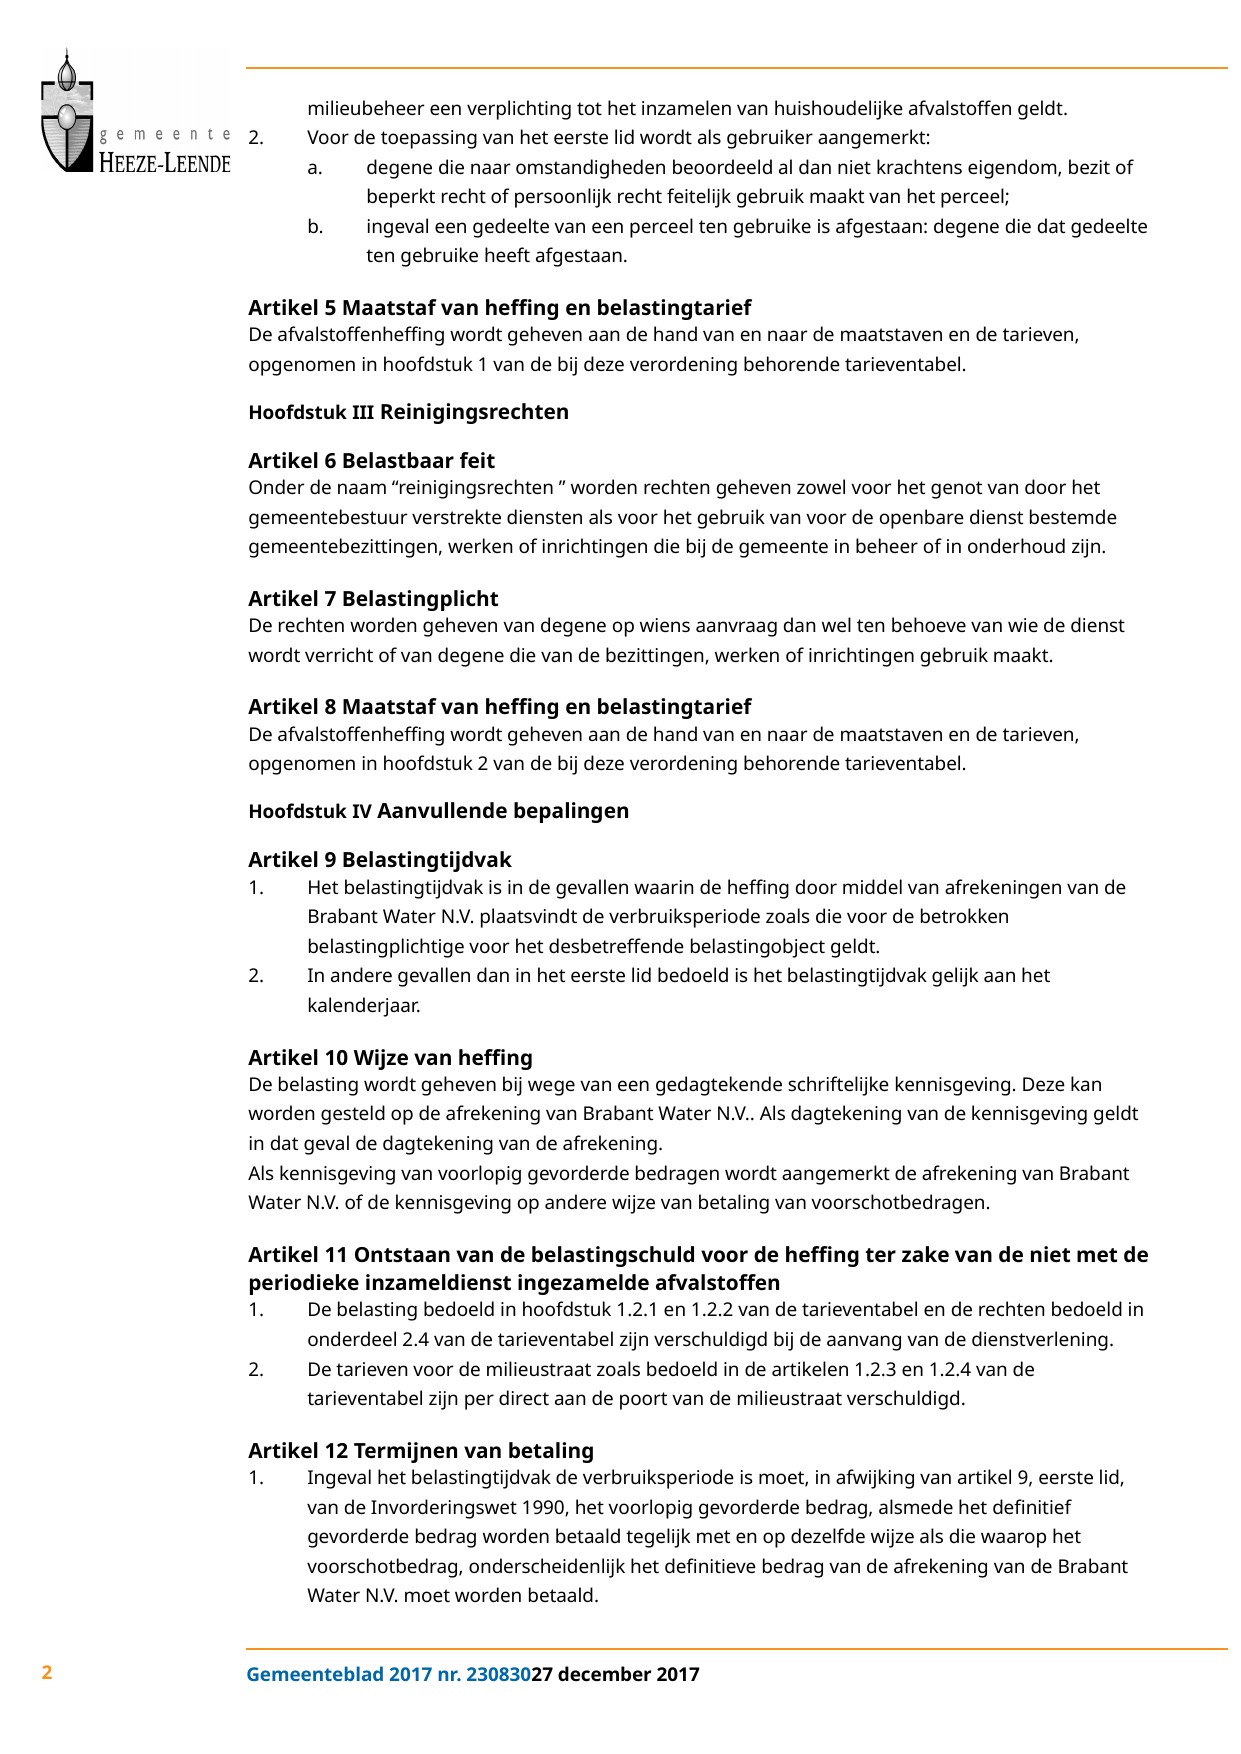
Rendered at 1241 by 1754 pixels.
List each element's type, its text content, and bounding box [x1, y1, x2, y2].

text Onder de naam “reinigingsrechten ” worden rechten geheven zowel voor het genot van door het gemeentebestuur verstrekte diensten als voor het gebruik van voor de openbare dienst bestemde gemeentebezittingen, werken of inrichtingen die bij de gemeente in beheer of in onderhoud zijn. [248, 474, 1152, 559]
text Hoofdstuk IV Aanvullende bepalingen [248, 796, 1152, 824]
text Artikel 12 Termijnen van betaling [248, 1436, 1152, 1464]
text Artikel 10 Wijze van heffing [248, 1043, 1152, 1071]
list In andere gevallen dan in het eerste lid bedoeld is het belastingtijdvak gelijk aan het kalenderjaar. [248, 963, 1152, 1018]
text De belasting wordt geheven bij wege van een gedagtekende schriftelijke kennisgeving. Deze kan worden gesteld op de afrekening van Brabant Water N.V.. Als dagtekening van de kennisgeving geldt in dat geval de dagtekening van de afrekening. [248, 1071, 1152, 1156]
text Artikel 11 Ontstaan van de belastingschuld voor de heffing ter zake van de niet met de periodieke inzameldienst ingezamelde afvalstoffen [248, 1240, 1152, 1297]
text Hoofdstuk III Reinigingsrechten [248, 397, 1152, 425]
text Artikel 8 Maatstaf van heffing en belastingtarief [248, 692, 1152, 721]
text De rechten worden geheven van degene op wiens aanvraag dan wel ten behoeve van wie de dienst wordt verricht of van degene die van de bezittingen, werken of inrichtingen gebruik maakt. [248, 612, 1152, 668]
text De afvalstoffenheffing wordt geheven aan de hand van en naar de maatstaven en de tarieven, opgenomen in hoofdstuk 1 van de bij deze verordening behorende tarieventabel. [248, 322, 1152, 377]
text Als kennisgeving van voorlopig gevorderde bedragen wordt aangemerkt de afrekening van Brabant Water N.V. of de kennisgeving op andere wijze van betaling van voorschotbedragen. [248, 1160, 1152, 1215]
list De belasting bedoeld in hoofdstuk 1.2.1 en 1.2.2 van de tarieventabel en de rechten bedoeld in onderdeel 2.4 van de tarieventabel zijn verschuldigd bij de aanvang van de dienstverlening. [248, 1297, 1152, 1352]
list ingeval een gedeelte van een perceel ten gebruike is afgestaan: degene die dat gedeelte ten gebruike heeft afgestaan. [307, 213, 1152, 268]
picture [41, 47, 231, 172]
text De afvalstoffenheffing wordt geheven aan de hand van en naar de maatstaven en de tarieven, opgenomen in hoofdstuk 2 van de bij deze verordening behorende tarieventabel. [248, 721, 1152, 776]
text Artikel 5 Maatstaf van heffing en belastingtarief [248, 293, 1152, 322]
list Het belastingtijdvak is in de gevallen waarin de heffing door middel van afrekeningen van de Brabant Water N.V. plaatsvindt de verbruiksperiode zoals die voor de betrokken belastingplichtige voor het desbetreffende belastingobject geldt. [248, 874, 1152, 959]
list degene die naar omstandigheden beoordeeld al dan niet krachtens eigendom, bezit of beperkt recht of persoonlijk recht feitelijk gebruik maakt van het perceel; [307, 154, 1152, 209]
list Ingeval het belastingtijdvak de verbruiksperiode is moet, in afwijking van artikel 9, eerste lid, van de Invorderingswet 1990, het voorlopig gevorderde bedrag, alsmede het definitief gevorderde bedrag worden betaald tegelijk met en op dezelfde wijze als die waarop het voorschotbedrag, onderscheidenlijk het definitieve bedrag van de afrekening van de Brabant Water N.V. moet worden betaald. [248, 1464, 1152, 1608]
list Voor de toepassing van het eerste lid wordt als gebruiker aangemerkt: [248, 124, 1152, 150]
list milieubeheer een verplichting tot het inzamelen van huishoudelijke afvalstoffen geldt. [248, 95, 1152, 121]
list De tarieven voor de milieustraat zoals bedoeld in de artikelen 1.2.3 en 1.2.4 van de tarieventabel zijn per direct aan de poort van de milieustraat verschuldigd. [248, 1356, 1152, 1411]
text Artikel 6 Belastbaar feit [248, 446, 1152, 474]
text Artikel 7 Belastingplicht [248, 584, 1152, 612]
text Artikel 9 Belastingtijdvak [248, 845, 1152, 874]
